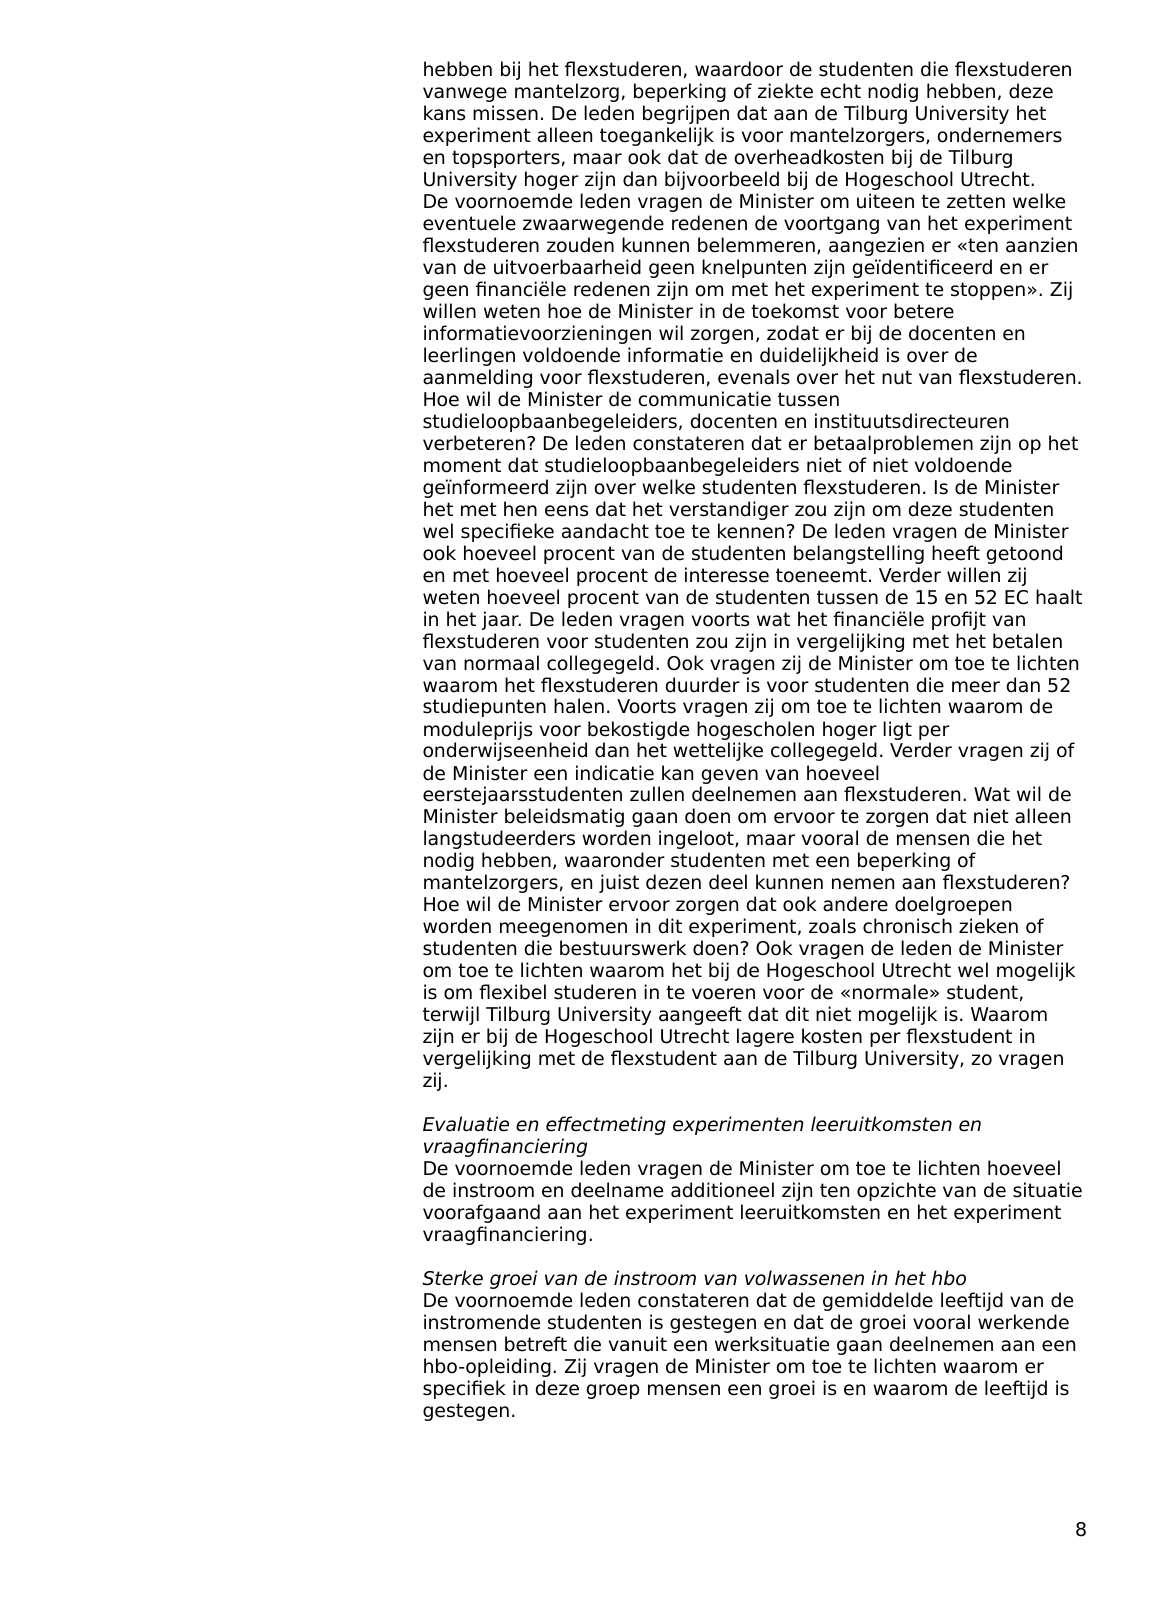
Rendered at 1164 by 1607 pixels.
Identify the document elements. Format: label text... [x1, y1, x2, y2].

subtitle Sterke groei van de instroom van volwassenen in het hbo [422, 1268, 1087, 1290]
text hebben bij het flexstuderen, waardoor de studenten die flexstuderen vanwege mantelzorg, beperking of ziekte echt nodig hebben, deze kans missen. De leden begrijpen dat aan de Tilburg University het experiment alleen toegankelijk is voor mantelzorgers, ondernemers en topsporters, maar ook dat de overheadkosten bij de Tilburg University hoger zijn dan bijvoorbeeld bij de Hogeschool Utrecht. [422, 59, 1087, 191]
text De voornoemde leden vragen de Minister om toe te lichten hoeveel de instroom en deelname additioneel zijn ten opzichte van de situatie voorafgaand aan het experiment leeruitkomsten en het experiment vraagfinanciering. [422, 1158, 1087, 1246]
subtitle Evaluatie en effectmeting experimenten leeruitkomsten en vraagfinanciering [422, 1114, 1087, 1158]
text De voornoemde leden constateren dat de gemiddelde leeftijd van de instromende studenten is gestegen en dat de groei vooral werkende mensen betreft die vanuit een werksituatie gaan deelnemen aan een hbo-opleiding. Zij vragen de Minister om toe te lichten waarom er specifiek in deze groep mensen een groei is en waarom de leeftijd is gestegen. [422, 1290, 1087, 1422]
text De voornoemde leden vragen de Minister om uiteen te zetten welke eventuele zwaarwegende redenen de voortgang van het experiment flexstuderen zouden kunnen belemmeren, aangezien er «ten aanzien van de uitvoerbaarheid geen knelpunten zijn geïdentificeerd en er geen financiële redenen zijn om met het experiment te stoppen». Zij willen weten hoe de Minister in de toekomst voor betere informatievoorzieningen wil zorgen, zodat er bij de docenten en leerlingen voldoende informatie en duidelijkheid is over de aanmelding voor flexstuderen, evenals over het nut van flexstuderen. Hoe wil de Minister de communicatie tussen studieloopbaanbegeleiders, docenten en instituutsdirecteuren verbeteren? De leden constateren dat er betaalproblemen zijn op het moment dat studieloopbaanbegeleiders niet of niet voldoende geïnformeerd zijn over welke studenten flexstuderen. Is de Minister het met hen eens dat het verstandiger zou zijn om deze studenten wel specifieke aandacht toe te kennen? De leden vragen de Minister ook hoeveel procent van de studenten belangstelling heeft getoond en met hoeveel procent de interesse toeneemt. Verder willen zij weten hoeveel procent van de studenten tussen de 15 en 52 EC haalt in het jaar. De leden vragen voorts wat het financiële profijt van flexstuderen voor studenten zou zijn in vergelijking met het betalen van normaal collegegeld. Ook vragen zij de Minister om toe te lichten waarom het flexstuderen duurder is voor studenten die meer dan 52 studiepunten halen. Voorts vragen zij om toe te lichten waarom de moduleprijs voor bekostigde hogescholen hoger ligt per onderwijseenheid dan het wettelijke collegegeld. Verder vragen zij of de Minister een indicatie kan geven van hoeveel eerstejaarsstudenten zullen deelnemen aan flexstuderen. Wat wil de Minister beleidsmatig gaan doen om ervoor te zorgen dat niet alleen langstudeerders worden ingeloot, maar vooral de mensen die het nodig hebben, waaronder studenten met een beperking of mantelzorgers, en juist dezen deel kunnen nemen aan flexstuderen? Hoe wil de Minister ervoor zorgen dat ook andere doelgroepen worden meegenomen in dit experiment, zoals chronisch zieken of studenten die bestuurswerk doen? Ook vragen de leden de Minister om toe te lichten waarom het bij de Hogeschool Utrecht wel mogelijk is om flexibel studeren in te voeren voor de «normale» student, terwijl Tilburg University aangeeft dat dit niet mogelijk is. Waarom zijn er bij de Hogeschool Utrecht lagere kosten per flexstudent in vergelijking met de flexstudent aan de Tilburg University, zo vragen zij. [422, 191, 1087, 1092]
